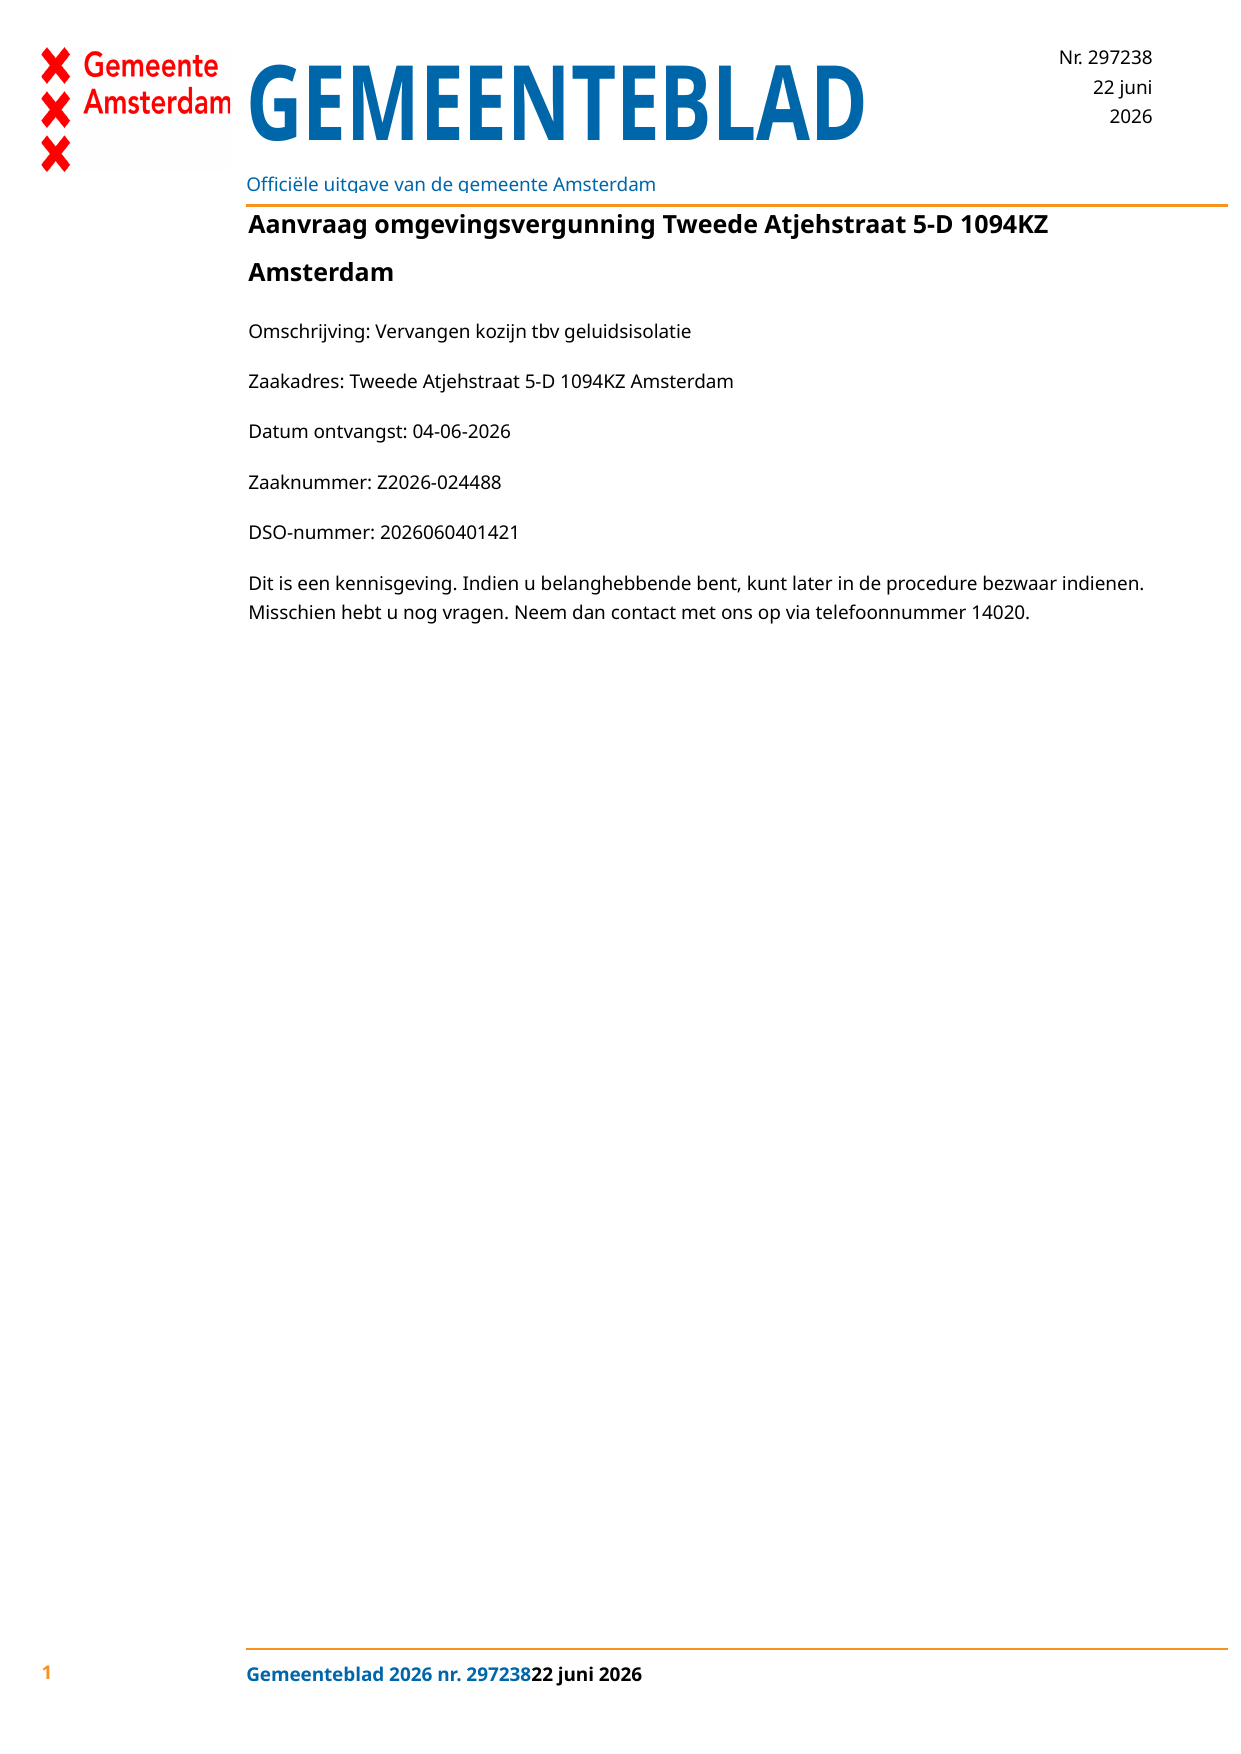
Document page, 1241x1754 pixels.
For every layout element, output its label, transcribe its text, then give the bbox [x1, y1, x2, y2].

picture [41, 47, 231, 172]
text Zaaknummer: Z2026-024488 [248, 469, 1152, 495]
text DSO-nummer: 2026060401421 [248, 519, 1152, 545]
text Dit is een kennisgeving. Indien u belanghebbende bent, kunt later in de procedure bezwaar indienen. Misschien hebt u nog vragen. Neem dan contact met ons op via telefoonnummer 14020. [248, 570, 1152, 625]
text Datum ontvangst: 04-06-2026 [248, 419, 1152, 444]
text Omschrijving: Vervangen kozijn tbv geluidsisolatie [248, 318, 1152, 344]
text Zaakadres: Tweede Atjehstraat 5-D 1094KZ Amsterdam [248, 368, 1152, 394]
text Aanvraag omgevingsvergunning Tweede Atjehstraat 5-D 1094KZ Amsterdam [248, 207, 1152, 288]
